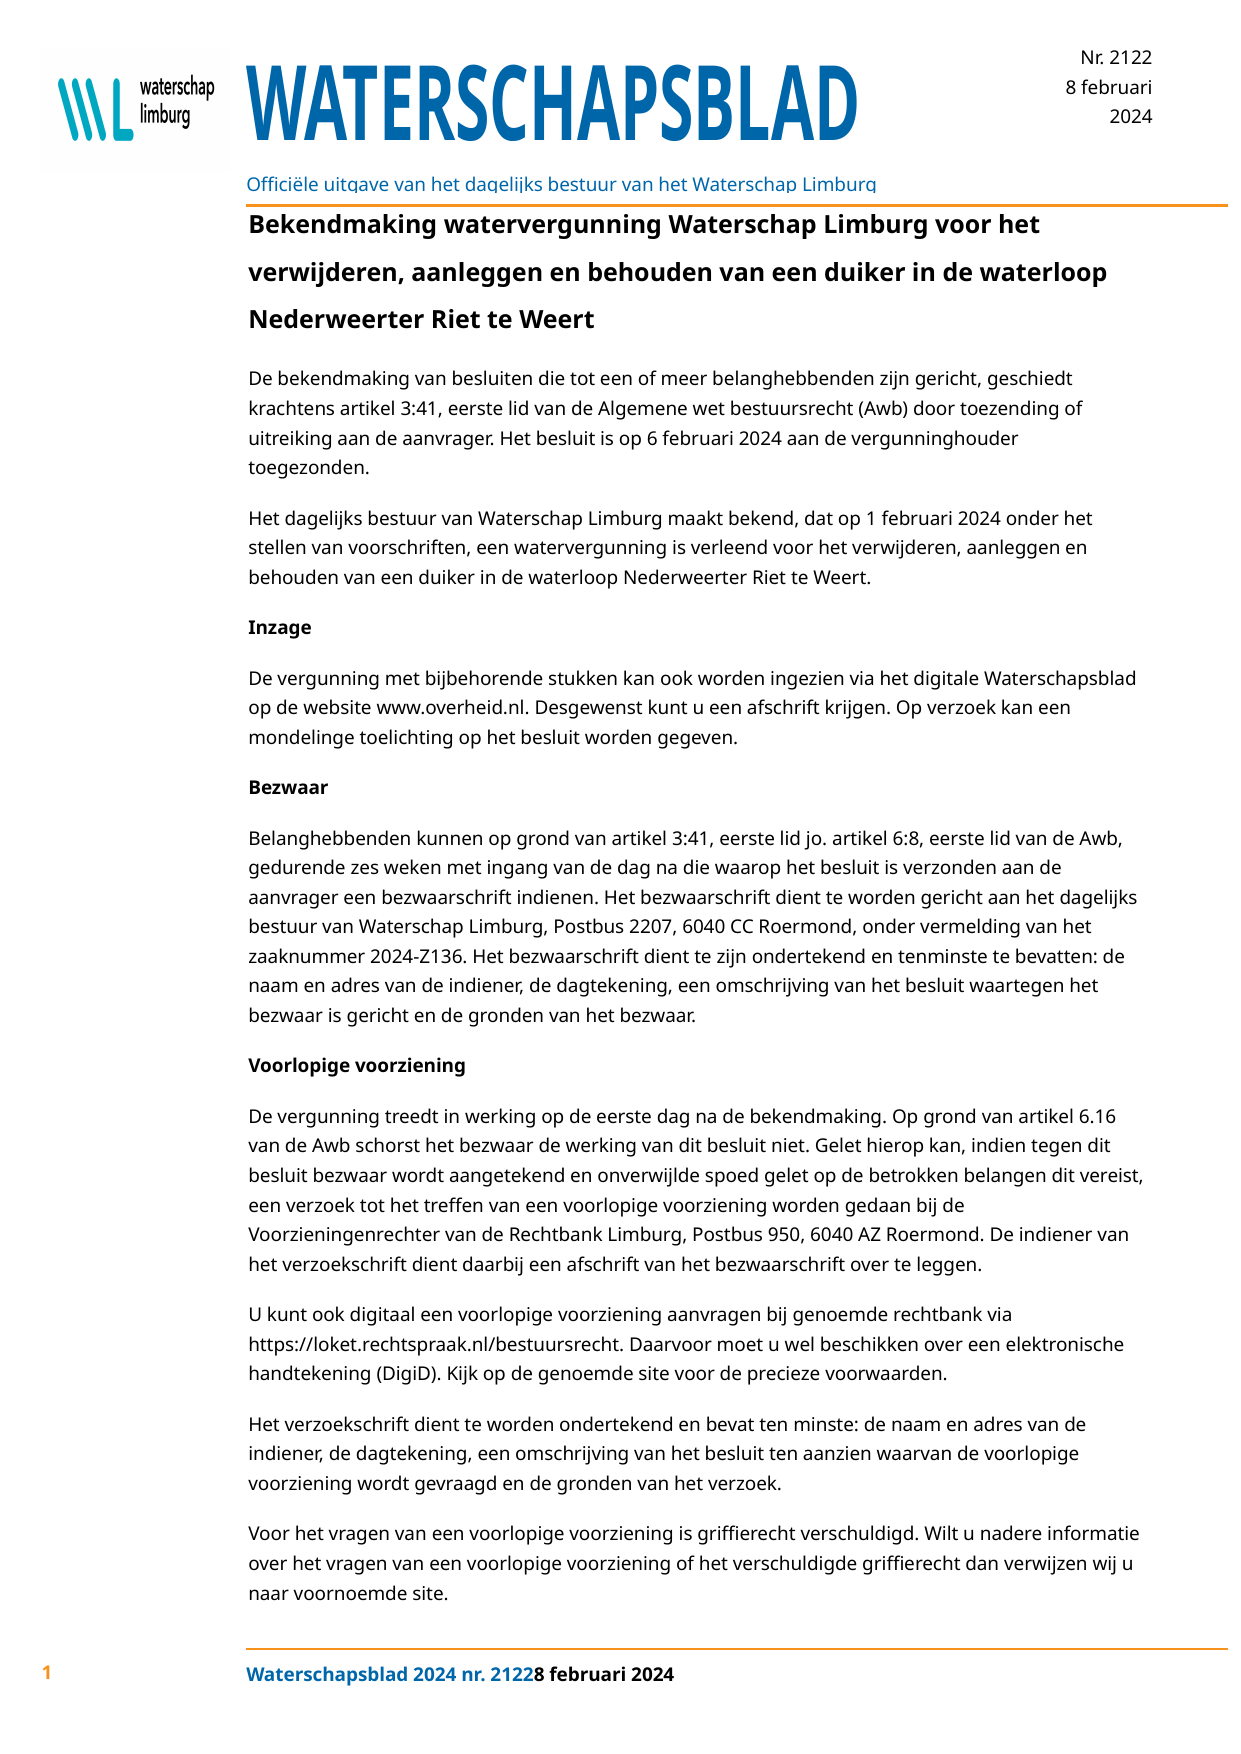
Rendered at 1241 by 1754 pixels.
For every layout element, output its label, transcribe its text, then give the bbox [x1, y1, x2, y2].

text De vergunning met bijbehorende stukken kan ook worden ingezien via het digitale Waterschapsblad op de website www.overheid.nl. Desgewenst kunt u een afschrift krijgen. Op verzoek kan een mondelinge toelichting op het besluit worden gegeven. [248, 665, 1152, 749]
text Voor het vragen van een voorlopige voorziening is griffierecht verschuldigd. Wilt u nadere informatie over het vragen van een voorlopige voorziening of het verschuldigde griffierecht dan verwijzen wij u naar voornoemde site. [248, 1521, 1152, 1605]
text Bezwaar [248, 774, 1152, 800]
text De bekendmaking van besluiten die tot een of meer belanghebbenden zijn gericht, geschiedt krachtens artikel 3:41, eerste lid van de Algemene wet bestuursrecht (Awb) door toezending of uitreiking aan de aanvrager. Het besluit is op 6 februari 2024 aan de vergunninghouder toegezonden. [248, 366, 1152, 480]
text Inzage [248, 614, 1152, 640]
text Voorlopige voorziening [248, 1053, 1152, 1078]
text Het verzoekschrift dient te worden ondertekend en bevat ten minste: de naam en adres van de indiener, de dagtekening, een omschrijving van het besluit ten aanzien waarvan de voorlopige voorziening wordt gevraagd en de gronden van het verzoek. [248, 1411, 1152, 1496]
text De vergunning treedt in werking op de eerste dag na de bekendmaking. Op grond van artikel 6.16 van de Awb schorst het bezwaar de werking van dit besluit niet. Gelet hierop kan, indien tegen dit besluit bezwaar wordt aangetekend en onverwijlde spoed gelet op de betrokken belangen dit vereist, een verzoek tot het treffen van een voorlopige voorziening worden gedaan bij de Voorzieningenrechter van de Rechtbank Limburg, Postbus 950, 6040 AZ Roermond. De indiener van het verzoekschrift dient daarbij een afschrift van het bezwaarschrift over te leggen. [248, 1103, 1152, 1277]
text Het dagelijks bestuur van Waterschap Limburg maakt bekend, dat op 1 februari 2024 onder het stellen van voorschriften, een watervergunning is verleend voor het verwijderen, aanleggen en behouden van een duiker in de waterloop Nederweerter Riet te Weert. [248, 505, 1152, 589]
picture [41, 47, 231, 172]
text U kunt ook digitaal een voorlopige voorziening aanvragen bij genoemde rechtbank via https://loket.rechtspraak.nl/bestuursrecht. Daarvoor moet u wel beschikken over een elektronische handtekening (DigiD). Kijk op de genoemde site voor de precieze voorwaarden. [248, 1301, 1152, 1386]
text Bekendmaking watervergunning Waterschap Limburg voor het verwijderen, aanleggen en behouden van een duiker in de waterloop Nederweerter Riet te Weert [248, 207, 1152, 336]
text Belanghebbenden kunnen op grond van artikel 3:41, eerste lid jo. artikel 6:8, eerste lid van de Awb, gedurende zes weken met ingang van de dag na die waarop het besluit is verzonden aan de aanvrager een bezwaarschrift indienen. Het bezwaarschrift dient te worden gericht aan het dagelijks bestuur van Waterschap Limburg, Postbus 2207, 6040 CC Roermond, onder vermelding van het zaaknummer 2024-Z136. Het bezwaarschrift dient te zijn ondertekend en tenminste te bevatten: de naam en adres van de indiener, de dagtekening, een omschrijving van het besluit waartegen het bezwaar is gericht en de gronden van het bezwaar. [248, 825, 1152, 1028]
